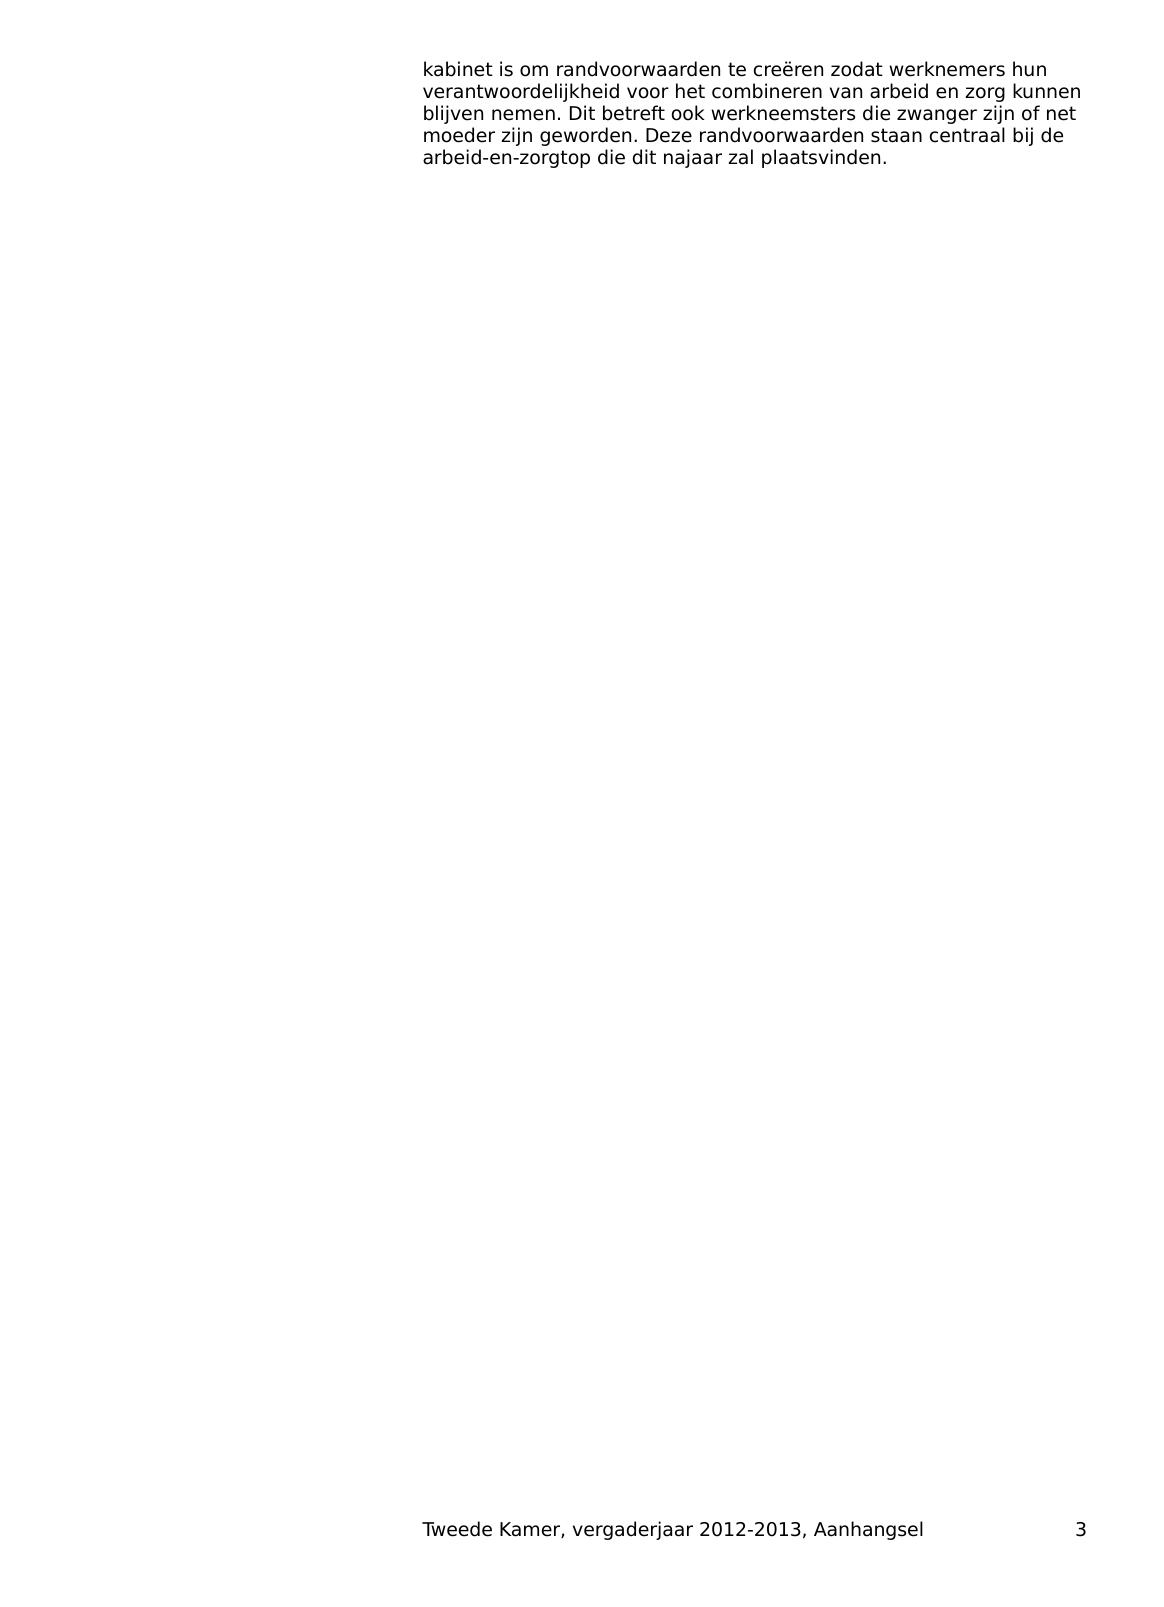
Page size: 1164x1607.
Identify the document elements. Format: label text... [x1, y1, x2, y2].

text kabinet is om randvoorwaarden te creëren zodat werknemers hun verantwoordelijkheid voor het combineren van arbeid en zorg kunnen blijven nemen. Dit betreft ook werkneemsters die zwanger zijn of net moeder zijn geworden. Deze randvoorwaarden staan centraal bij de arbeid-en-zorgtop die dit najaar zal plaatsvinden. [422, 59, 1087, 169]
